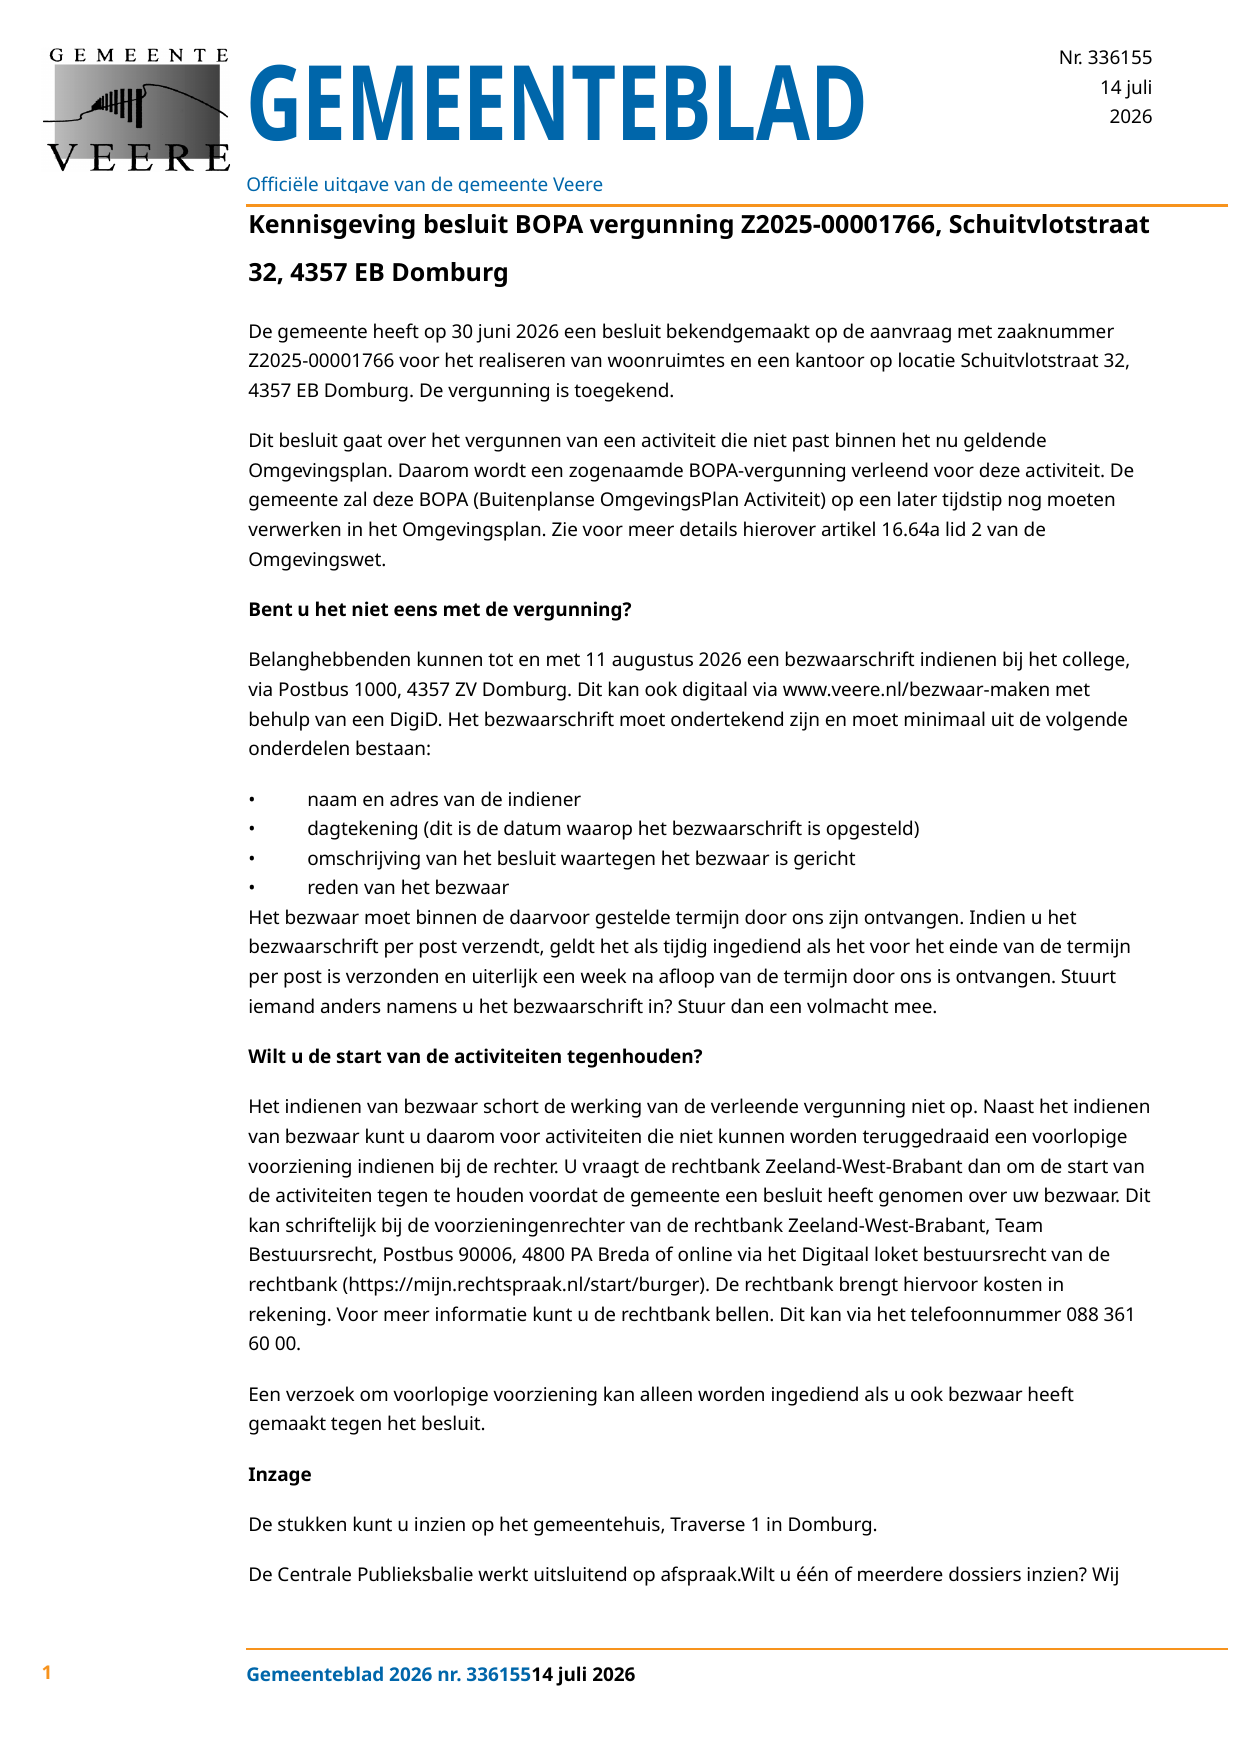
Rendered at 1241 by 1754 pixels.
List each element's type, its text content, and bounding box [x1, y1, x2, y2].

text Het indienen van bezwaar schort de werking van de verleende vergunning niet op. Naast het indienen van bezwaar kunt u daarom voor activiteiten die niet kunnen worden teruggedraaid een voorlopige voorziening indienen bij de rechter. U vraagt de rechtbank Zeeland-West-Brabant dan om de start van de activiteiten tegen te houden voordat de gemeente een besluit heeft genomen over uw bezwaar. Dit kan schriftelijk bij de voorzieningenrechter van de rechtbank Zeeland-West-Brabant, Team Bestuursrecht, Postbus 90006, 4800 PA Breda of online via het Digitaal loket bestuursrecht van de rechtbank (https://mijn.rechtspraak.nl/start/burger). De rechtbank brengt hiervoor kosten in rekening. Voor meer informatie kunt u de rechtbank bellen. Dit kan via het telefoonnummer 088 361 60 00. [248, 1094, 1152, 1356]
list dagtekening (dit is de datum waarop het bezwaarschrift is opgesteld) [248, 815, 1152, 841]
text Het bezwaar moet binnen de daarvoor gestelde termijn door ons zijn ontvangen. Indien u het bezwaarschrift per post verzendt, geldt het als tijdig ingediend als het voor het einde van de termijn per post is verzonden en uiterlijk een week na afloop van de termijn door ons is ontvangen. Stuurt iemand anders namens u het bezwaarschrift in? Stuur dan een volmacht mee. [248, 904, 1152, 1019]
text Belanghebbenden kunnen tot en met 11 augustus 2026 een bezwaarschrift indienen bij het college, via Postbus 1000, 4357 ZV Domburg. Dit kan ook digitaal via www.veere.nl/bezwaar-maken met behulp van een DigiD. Het bezwaarschrift moet ondertekend zijn en moet minimaal uit de volgende onderdelen bestaan: [248, 647, 1152, 761]
text Dit besluit gaat over het vergunnen van een activiteit die niet past binnen het nu geldende Omgevingsplan. Daarom wordt een zogenaamde BOPA-vergunning verleend voor deze activiteit. De gemeente zal deze BOPA (Buitenplanse OmgevingsPlan Activiteit) op een later tijdstip nog moeten verwerken in het Omgevingsplan. Zie voor meer details hierover artikel 16.64a lid 2 van de Omgevingswet. [248, 427, 1152, 572]
list omschrijving van het besluit waartegen het bezwaar is gericht [248, 845, 1152, 871]
text Inzage [248, 1461, 1152, 1487]
list naam en adres van de indiener [248, 786, 1152, 812]
text De stukken kunt u inzien op het gemeentehuis, Traverse 1 in Domburg. [248, 1511, 1152, 1537]
text Kennisgeving besluit BOPA vergunning Z2025-00001766, Schuitvlotstraat 32, 4357 EB Domburg [248, 207, 1152, 288]
text Wilt u de start van de activiteiten tegenhouden? [248, 1043, 1152, 1069]
text Bent u het niet eens met de vergunning? [248, 596, 1152, 622]
text De Centrale Publieksbalie werkt uitsluitend op afspraak.Wilt u één of meerdere dossiers inzien? Wij [248, 1562, 1152, 1587]
text De gemeente heeft op 30 juni 2026 een besluit bekendgemaakt op de aanvraag met zaaknummer Z2025-00001766 voor het realiseren van woonruimtes en een kantoor op locatie Schuitvlotstraat 32, 4357 EB Domburg. De vergunning is toegekend. [248, 318, 1152, 403]
picture [41, 47, 231, 172]
list reden van het bezwaar [248, 874, 1152, 900]
text Een verzoek om voorlopige voorziening kan alleen worden ingediend als u ook bezwaar heeft gemaakt tegen het besluit. [248, 1381, 1152, 1436]
